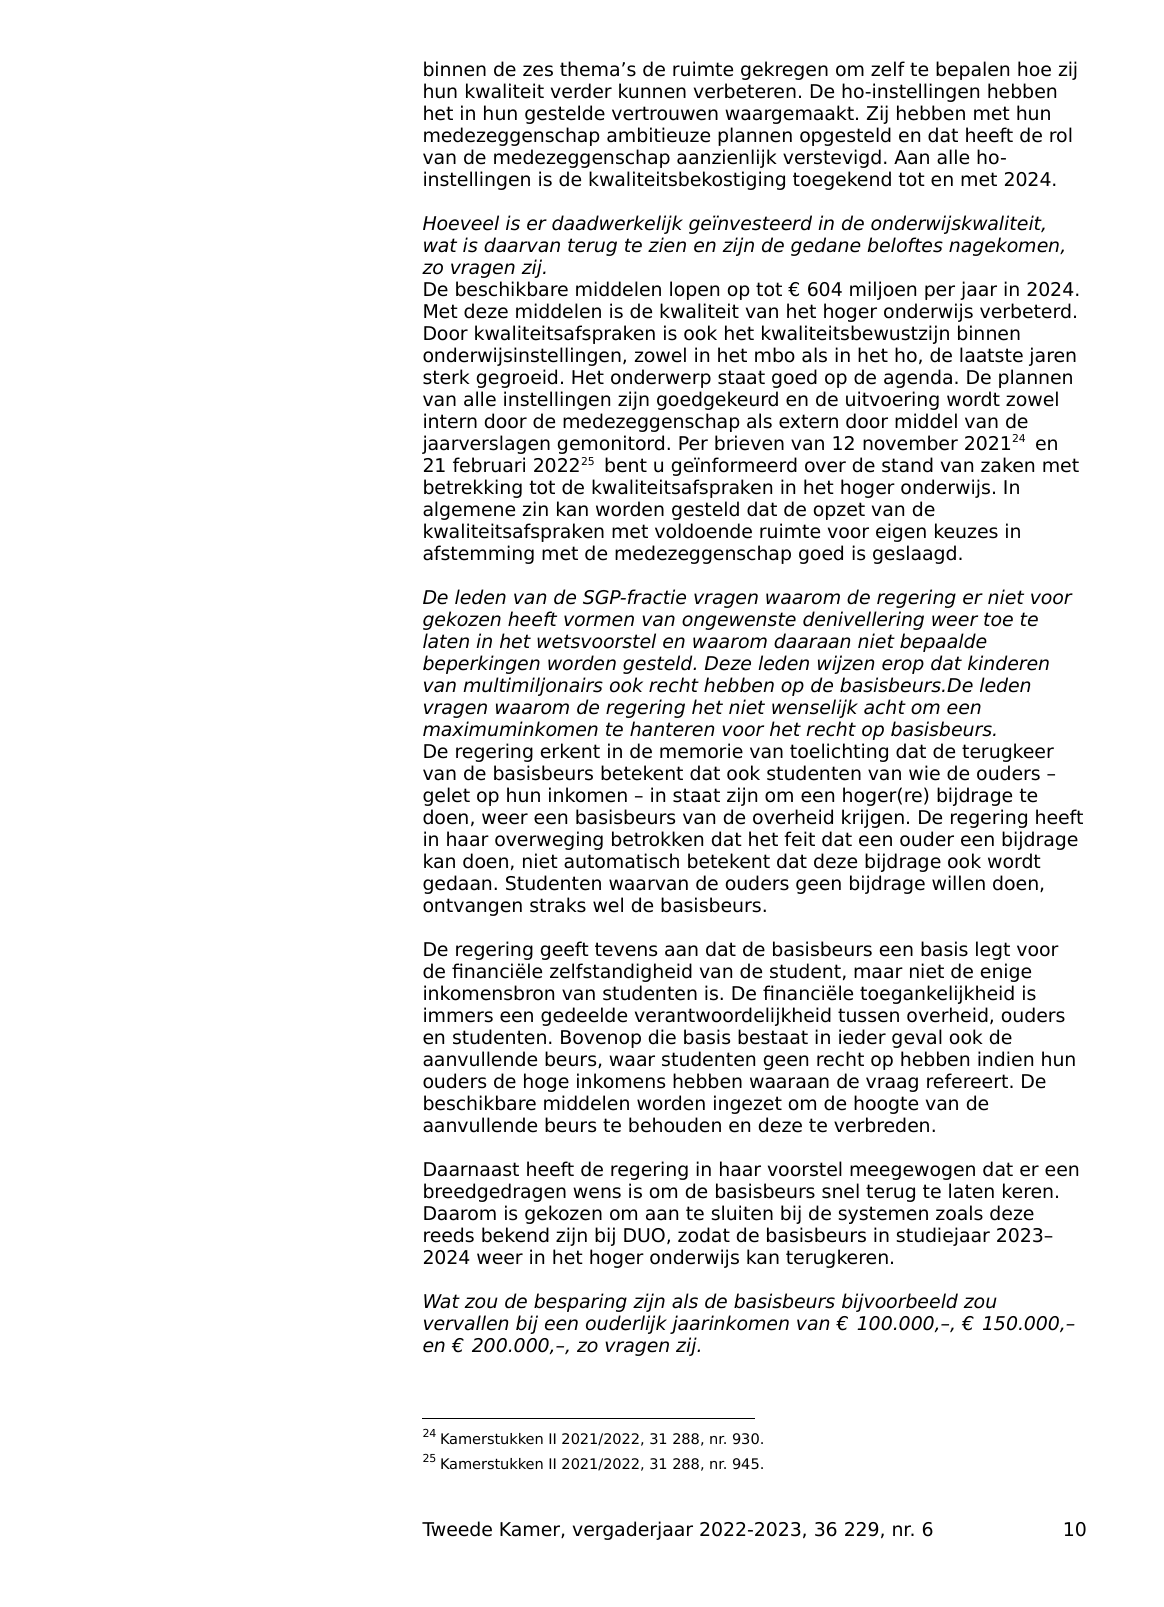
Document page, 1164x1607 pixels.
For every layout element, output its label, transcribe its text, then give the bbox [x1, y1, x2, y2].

text Kamerstukken II 2021/2022, 31 288, nr. 945. [422, 1452, 1087, 1474]
text Hoeveel is er daadwerkelijk geïnvesteerd in de onderwijskwaliteit, wat is daarvan terug te zien en zijn de gedane beloftes nagekomen, zo vragen zij. [422, 213, 1087, 279]
text Kamerstukken II 2021/2022, 31 288, nr. 930. [422, 1427, 1087, 1449]
text De regering geeft tevens aan dat de basisbeurs een basis legt voor de financiële zelfstandigheid van de student, maar niet de enige inkomensbron van studenten is. De financiële toegankelijkheid is immers een gedeelde verantwoordelijkheid tussen overheid, ouders en studenten. Bovenop die basis bestaat in ieder geval ook de aanvullende beurs, waar studenten geen recht op hebben indien hun ouders de hoge inkomens hebben waaraan de vraag refereert. De beschikbare middelen worden ingezet om de hoogte van de aanvullende beurs te behouden en deze te verbreden. [422, 939, 1087, 1137]
text De regering erkent in de memorie van toelichting dat de terugkeer van de basisbeurs betekent dat ook studenten van wie de ouders – gelet op hun inkomen – in staat zijn om een hoger(re) bijdrage te doen, weer een basisbeurs van de overheid krijgen. De regering heeft in haar overweging betrokken dat het feit dat een ouder een bijdrage kan doen, niet automatisch betekent dat deze bijdrage ook wordt gedaan. Studenten waarvan de ouders geen bijdrage willen doen, ontvangen straks wel de basisbeurs. [422, 741, 1087, 917]
text Daarnaast heeft de regering in haar voorstel meegewogen dat er een breedgedragen wens is om de basisbeurs snel terug te laten keren. Daarom is gekozen om aan te sluiten bij de systemen zoals deze reeds bekend zijn bij DUO, zodat de basisbeurs in studiejaar 2023–2024 weer in het hoger onderwijs kan terugkeren. [422, 1159, 1087, 1269]
text binnen de zes thema’s de ruimte gekregen om zelf te bepalen hoe zij hun kwaliteit verder kunnen verbeteren. De ho-instellingen hebben het in hun gestelde vertrouwen waargemaakt. Zij hebben met hun medezeggenschap ambitieuze plannen opgesteld en dat heeft de rol van de medezeggenschap aanzienlijk verstevigd. Aan alle ho-instellingen is de kwaliteitsbekostiging toegekend tot en met 2024. [422, 59, 1087, 191]
text De beschikbare middelen lopen op tot € 604 miljoen per jaar in 2024. Met deze middelen is de kwaliteit van het hoger onderwijs verbeterd. Door kwaliteitsafspraken is ook het kwaliteitsbewustzijn binnen onderwijsinstellingen, zowel in het mbo als in het ho, de laatste jaren sterk gegroeid. Het onderwerp staat goed op de agenda. De plannen van alle instellingen zijn goedgekeurd en de uitvoering wordt zowel intern door de medezeggenschap als extern door middel van de jaarverslagen gemonitord. Per brieven van 12 november 2021 en 21 februari 2022 bent u geïnformeerd over de stand van zaken met betrekking tot de kwaliteitsafspraken in het hoger onderwijs. In algemene zin kan worden gesteld dat de opzet van de kwaliteitsafspraken met voldoende ruimte voor eigen keuzes in afstemming met de medezeggenschap goed is geslaagd. [422, 279, 1087, 565]
text De leden van de SGP-fractie vragen waarom de regering er niet voor gekozen heeft vormen van ongewenste denivellering weer toe te laten in het wetsvoorstel en waarom daaraan niet bepaalde beperkingen worden gesteld. Deze leden wijzen erop dat kinderen van multimiljonairs ook recht hebben op de basisbeurs.De leden vragen waarom de regering het niet wenselijk acht om een maximuminkomen te hanteren voor het recht op basisbeurs. [422, 587, 1087, 741]
text Wat zou de besparing zijn als de basisbeurs bijvoorbeeld zou vervallen bij een ouderlijk jaarinkomen van € 100.000,–, € 150.000,– en € 200.000,–, zo vragen zij. [422, 1291, 1087, 1357]
